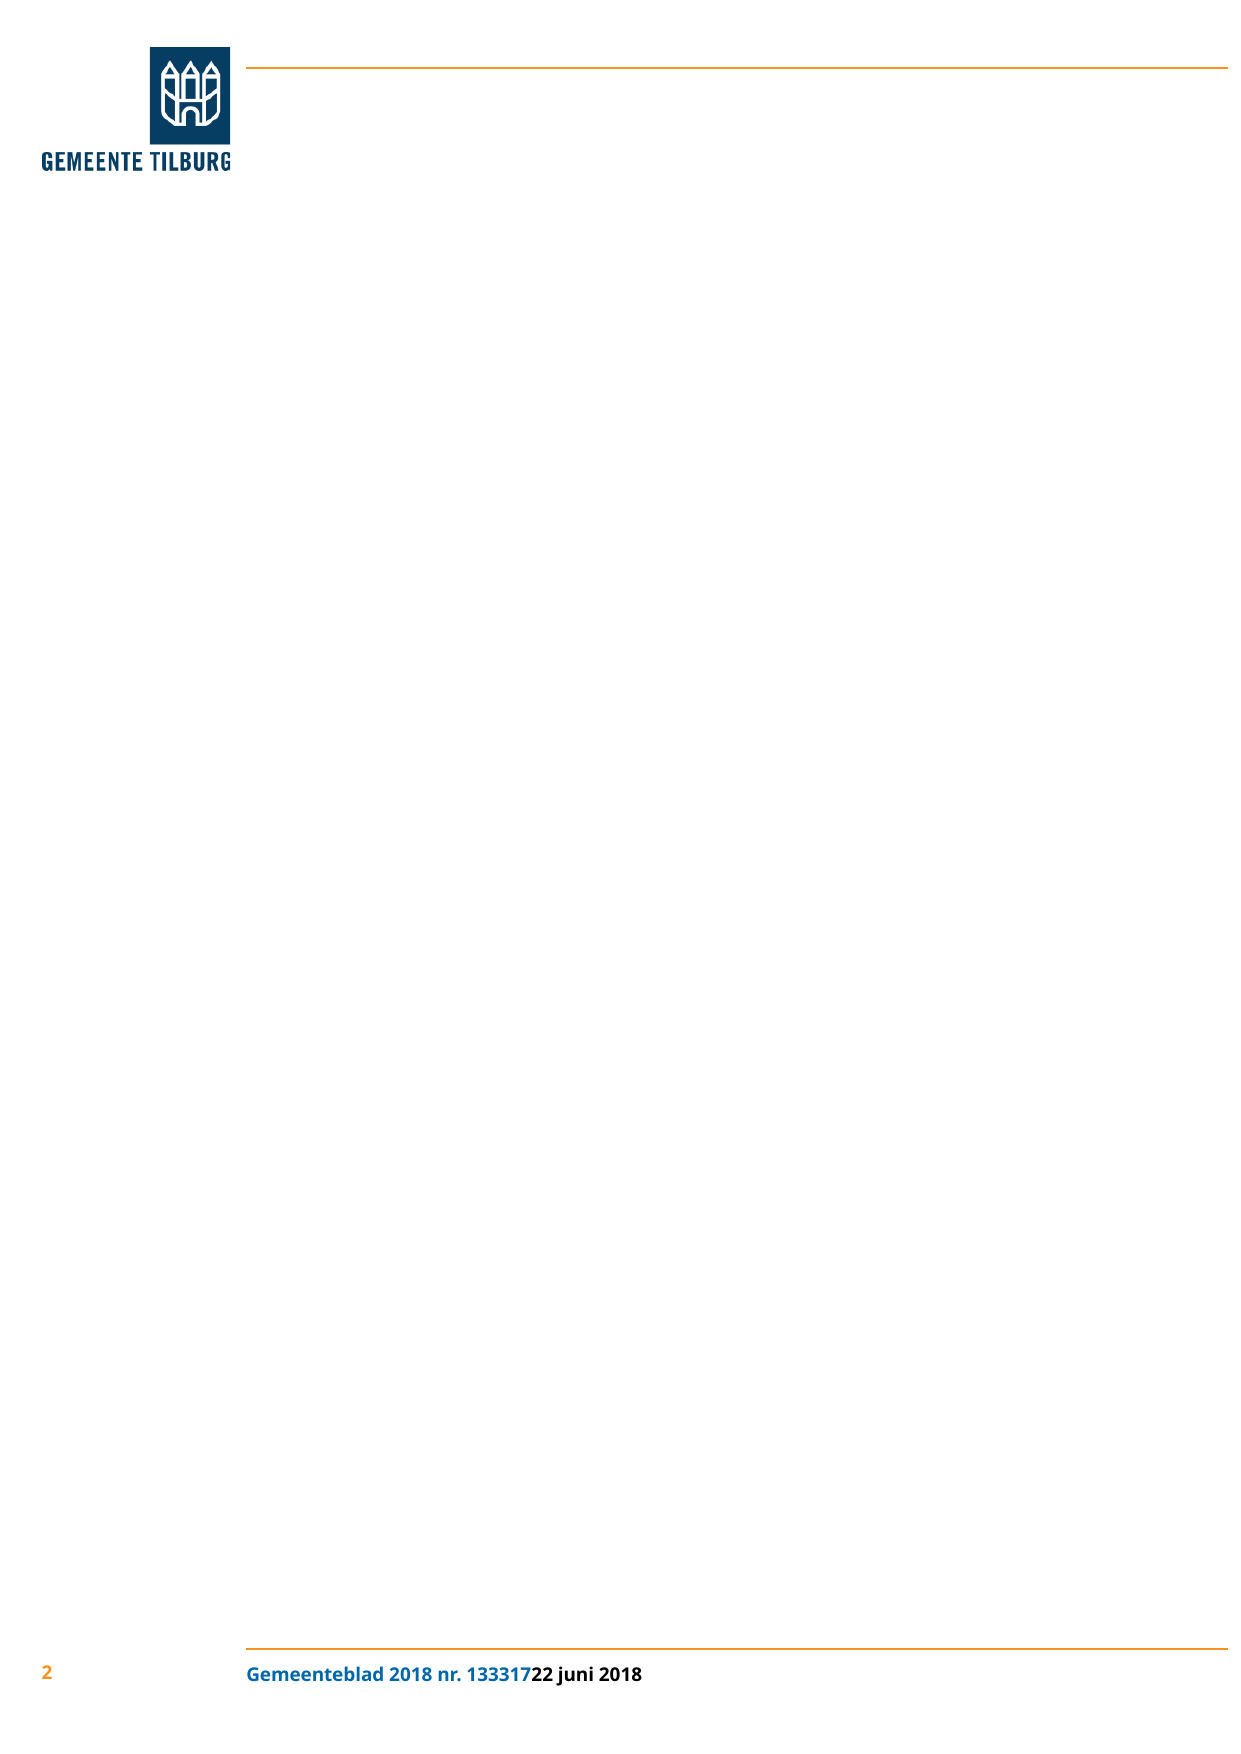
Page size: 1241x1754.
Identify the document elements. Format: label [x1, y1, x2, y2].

picture [41, 47, 231, 172]
